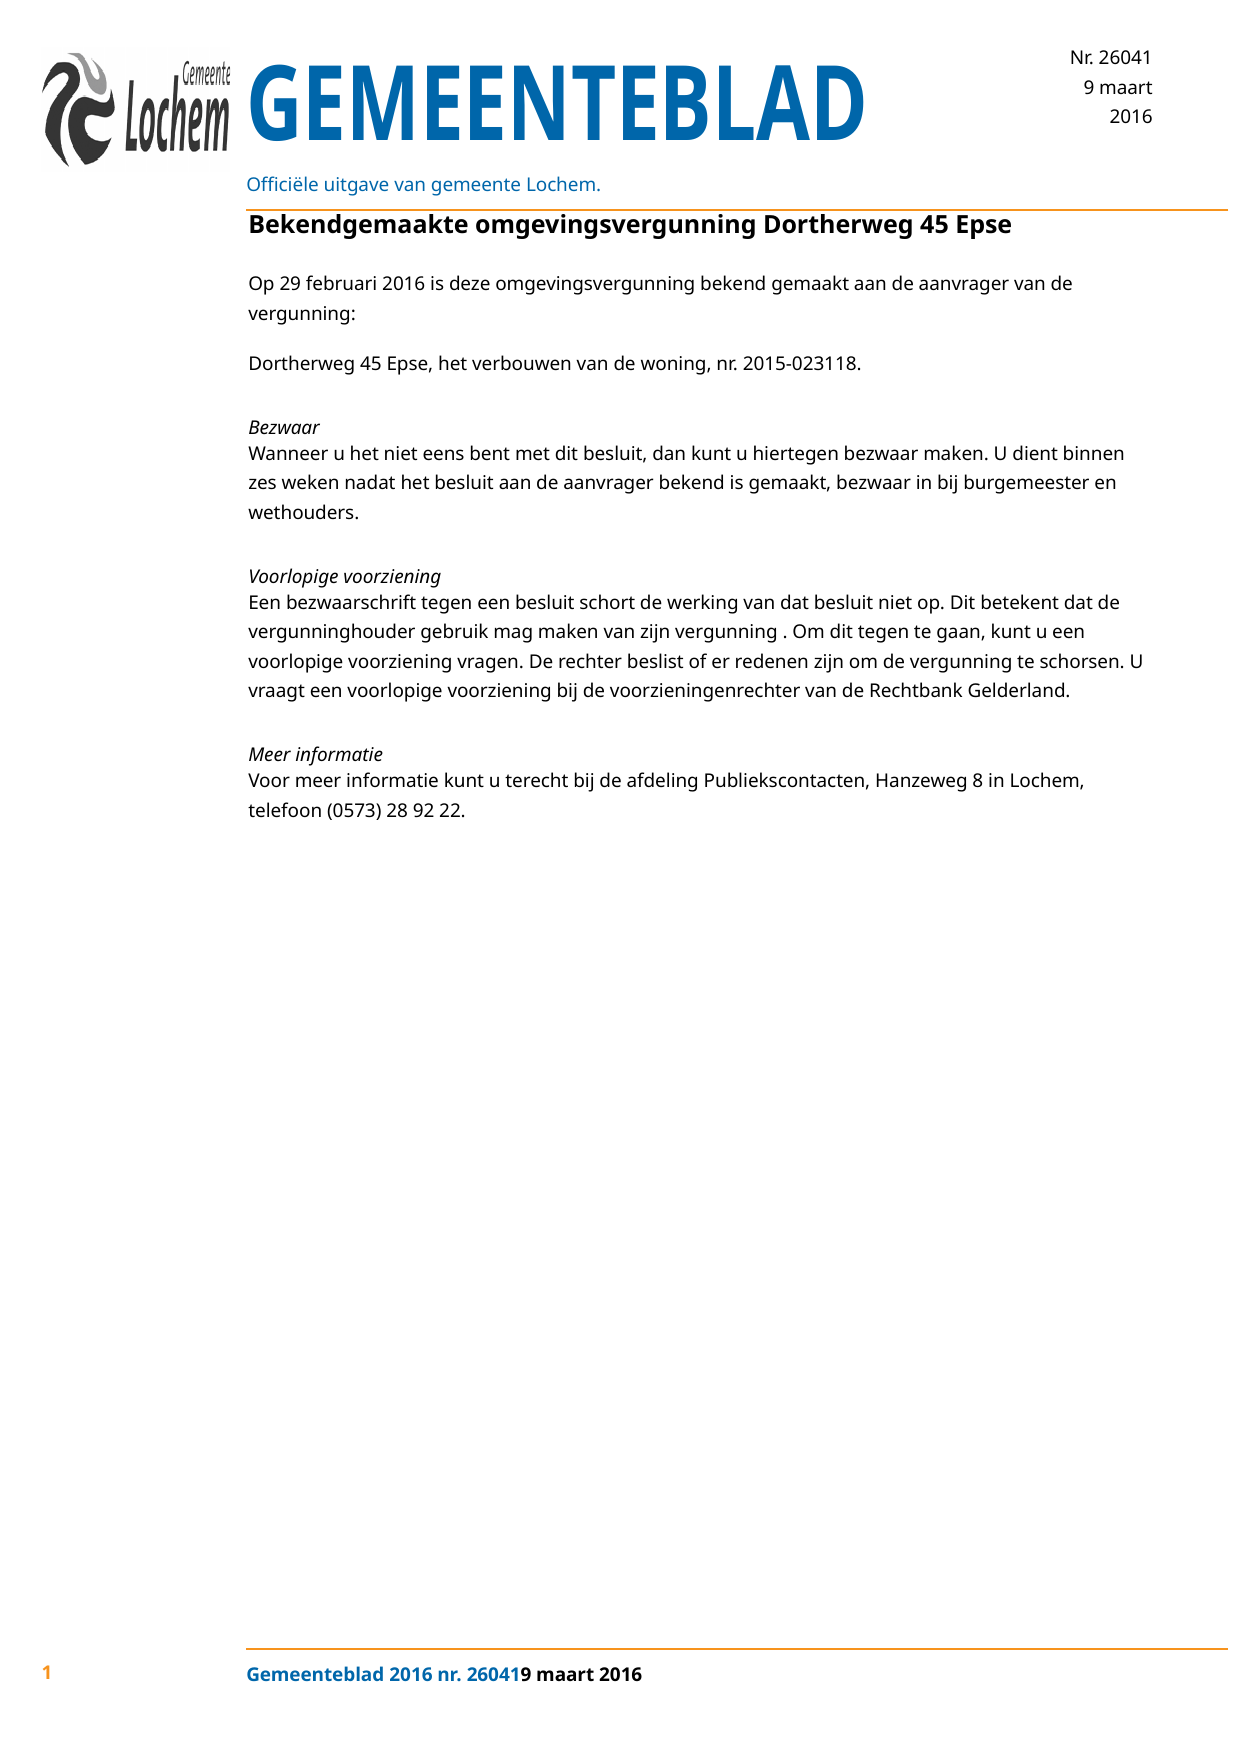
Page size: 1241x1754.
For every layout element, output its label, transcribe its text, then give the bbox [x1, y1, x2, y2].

picture [41, 47, 231, 172]
text Wanneer u het niet eens bent met dit besluit, dan kunt u hiertegen bezwaar maken. U dient binnen zes weken nadat het besluit aan de aanvrager bekend is gemaakt, bezwaar in bij burgemeester en wethouders. [248, 440, 1152, 525]
text Meer informatie [248, 742, 1152, 767]
text Bezwaar [248, 414, 1152, 440]
text Voor meer informatie kunt u terecht bij de afdeling Publiekscontacten, Hanzeweg 8 in Lochem, telefoon (0573) 28 92 22. [248, 767, 1152, 823]
text Bekendgemaakte omgevingsvergunning Dortherweg 45 Epse [248, 211, 1152, 241]
text Dortherweg 45 Epse, het verbouwen van de woning, nr. 2015-023118. [248, 350, 1152, 376]
text Op 29 februari 2016 is deze omgevingsvergunning bekend gemaakt aan de aanvrager van de vergunning: [248, 270, 1152, 326]
text Een bezwaarschrift tegen een besluit schort de werking van dat besluit niet op. Dit betekent dat de vergunninghouder gebruik mag maken van zijn vergunning . Om dit tegen te gaan, kunt u een voorlopige voorziening vragen. De rechter beslist of er redenen zijn om de vergunning te schorsen. U vraagt een voorlopige voorziening bij de voorzieningenrechter van de Rechtbank Gelderland. [248, 589, 1152, 703]
text Voorlopige voorziening [248, 563, 1152, 589]
